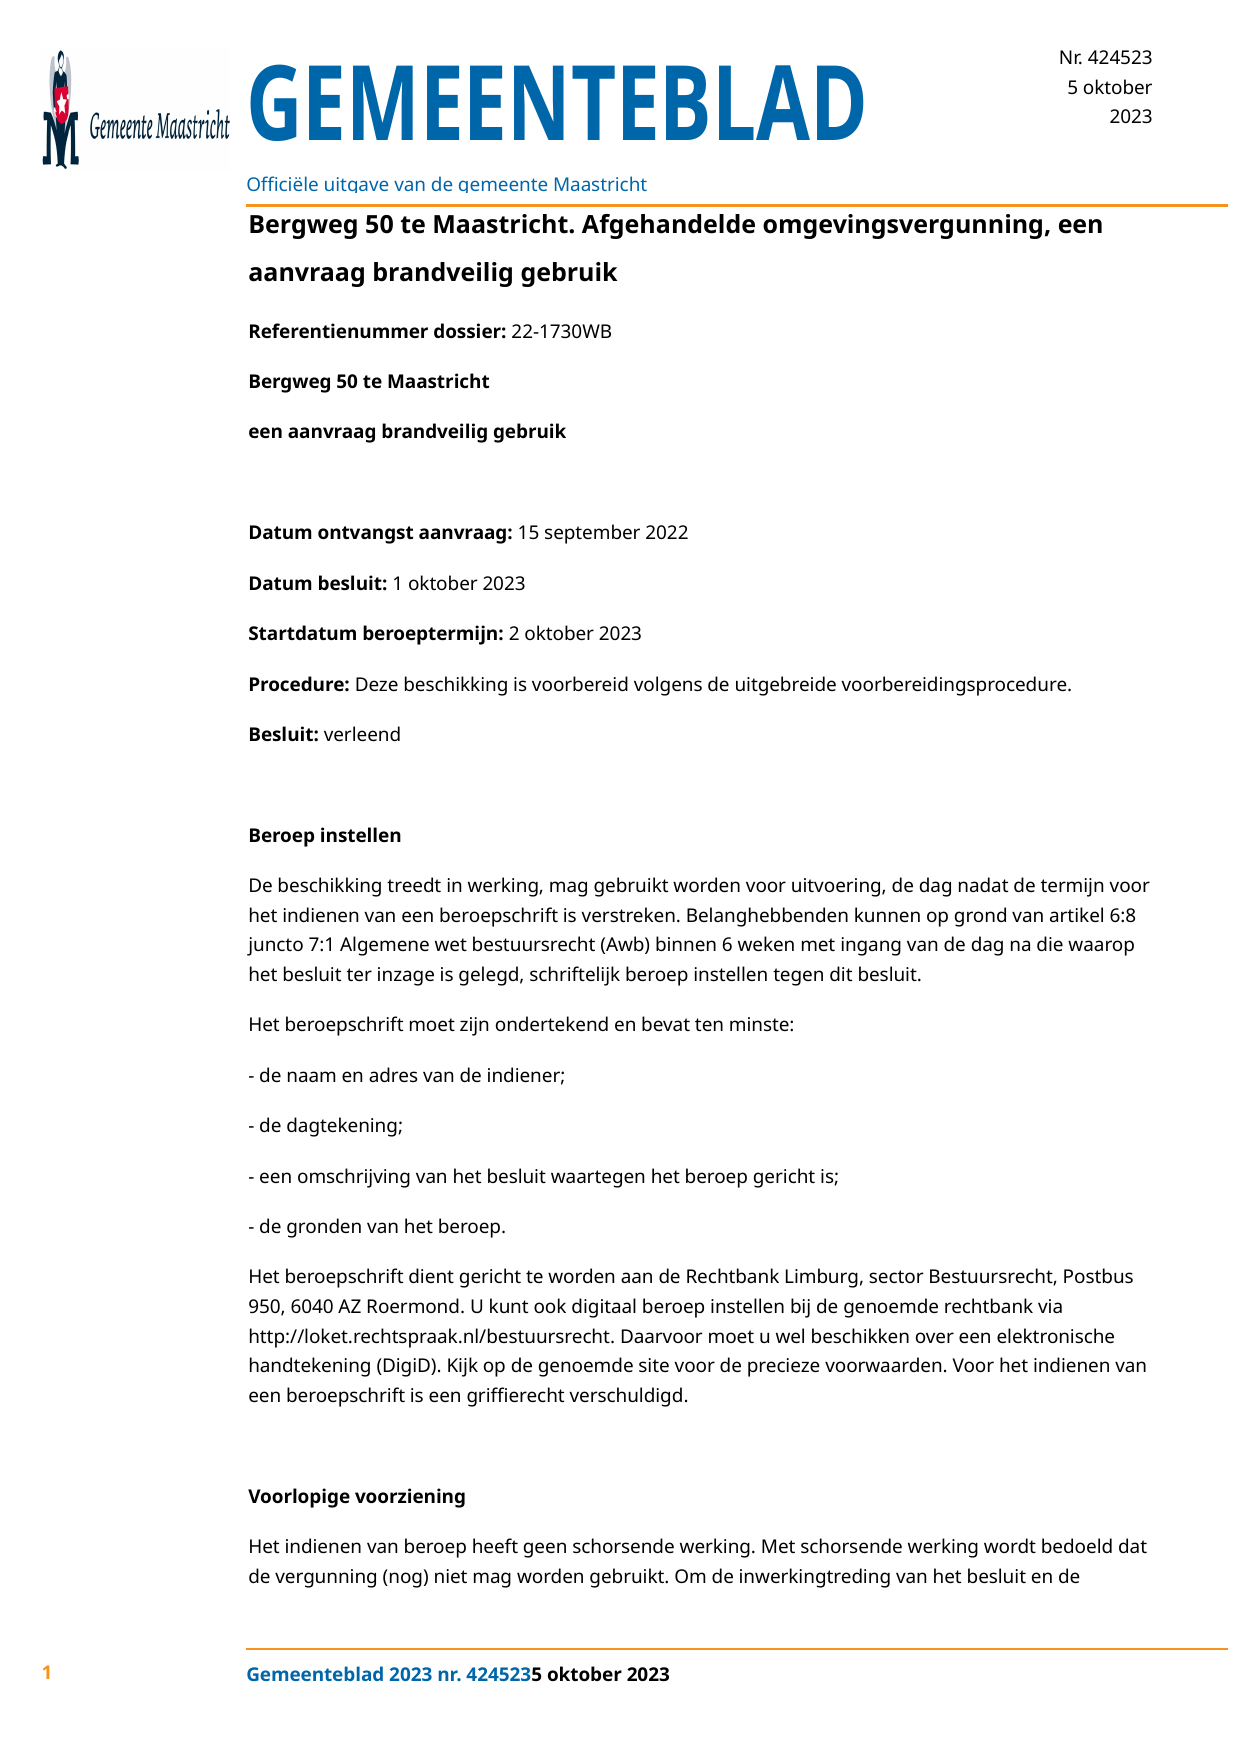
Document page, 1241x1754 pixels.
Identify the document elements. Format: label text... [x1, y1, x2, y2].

picture [41, 47, 231, 172]
text - een omschrijving van het besluit waartegen het beroep gericht is; [248, 1163, 1152, 1189]
text Voorlopige voorziening [248, 1483, 1152, 1509]
text Datum ontvangst aanvraag: 15 september 2022 [248, 519, 1152, 545]
text - de naam en adres van de indiener; [248, 1062, 1152, 1088]
text Procedure: Deze beschikking is voorbereid volgens de uitgebreide voorbereidingsprocedure. [248, 671, 1152, 697]
text een aanvraag brandveilig gebruik [248, 419, 1152, 444]
text Het beroepschrift moet zijn ondertekend en bevat ten minste: [248, 1012, 1152, 1037]
text Datum besluit: 1 oktober 2023 [248, 570, 1152, 596]
text Bergweg 50 te Maastricht. Afgehandelde omgevingsvergunning, een aanvraag brandveilig gebruik [248, 207, 1152, 288]
text Bergweg 50 te Maastricht [248, 368, 1152, 394]
text Het beroepschrift dient gericht te worden aan de Rechtbank Limburg, sector Bestuursrecht, Postbus 950, 6040 AZ Roermond. U kunt ook digitaal beroep instellen bij de genoemde rechtbank via http://loket.rechtspraak.nl/bestuursrecht. Daarvoor moet u wel beschikken over een elektronische handtekening (DigiD). Kijk op de genoemde site voor de precieze voorwaarden. Voor het indienen van een beroepschrift is een griffierecht verschuldigd. [248, 1264, 1152, 1408]
text Beroep instellen [248, 822, 1152, 848]
text - de dagtekening; [248, 1112, 1152, 1138]
text Startdatum beroeptermijn: 2 oktober 2023 [248, 620, 1152, 646]
text Besluit: verleend [248, 721, 1152, 747]
text Referentienummer dossier: 22-1730WB [248, 318, 1152, 344]
text Het indienen van beroep heeft geen schorsende werking. Met schorsende werking wordt bedoeld dat de vergunning (nog) niet mag worden gebruikt. Om de inwerkingtreding van het besluit en de [248, 1533, 1152, 1589]
text De beschikking treedt in werking, mag gebruikt worden voor uitvoering, de dag nadat de termijn voor het indienen van een beroepschrift is verstreken. Belanghebbenden kunnen op grond van artikel 6:8 juncto 7:1 Algemene wet bestuursrecht (Awb) binnen 6 weken met ingang van de dag na die waarop het besluit ter inzage is gelegd, schriftelijk beroep instellen tegen dit besluit. [248, 872, 1152, 987]
text - de gronden van het beroep. [248, 1213, 1152, 1239]
